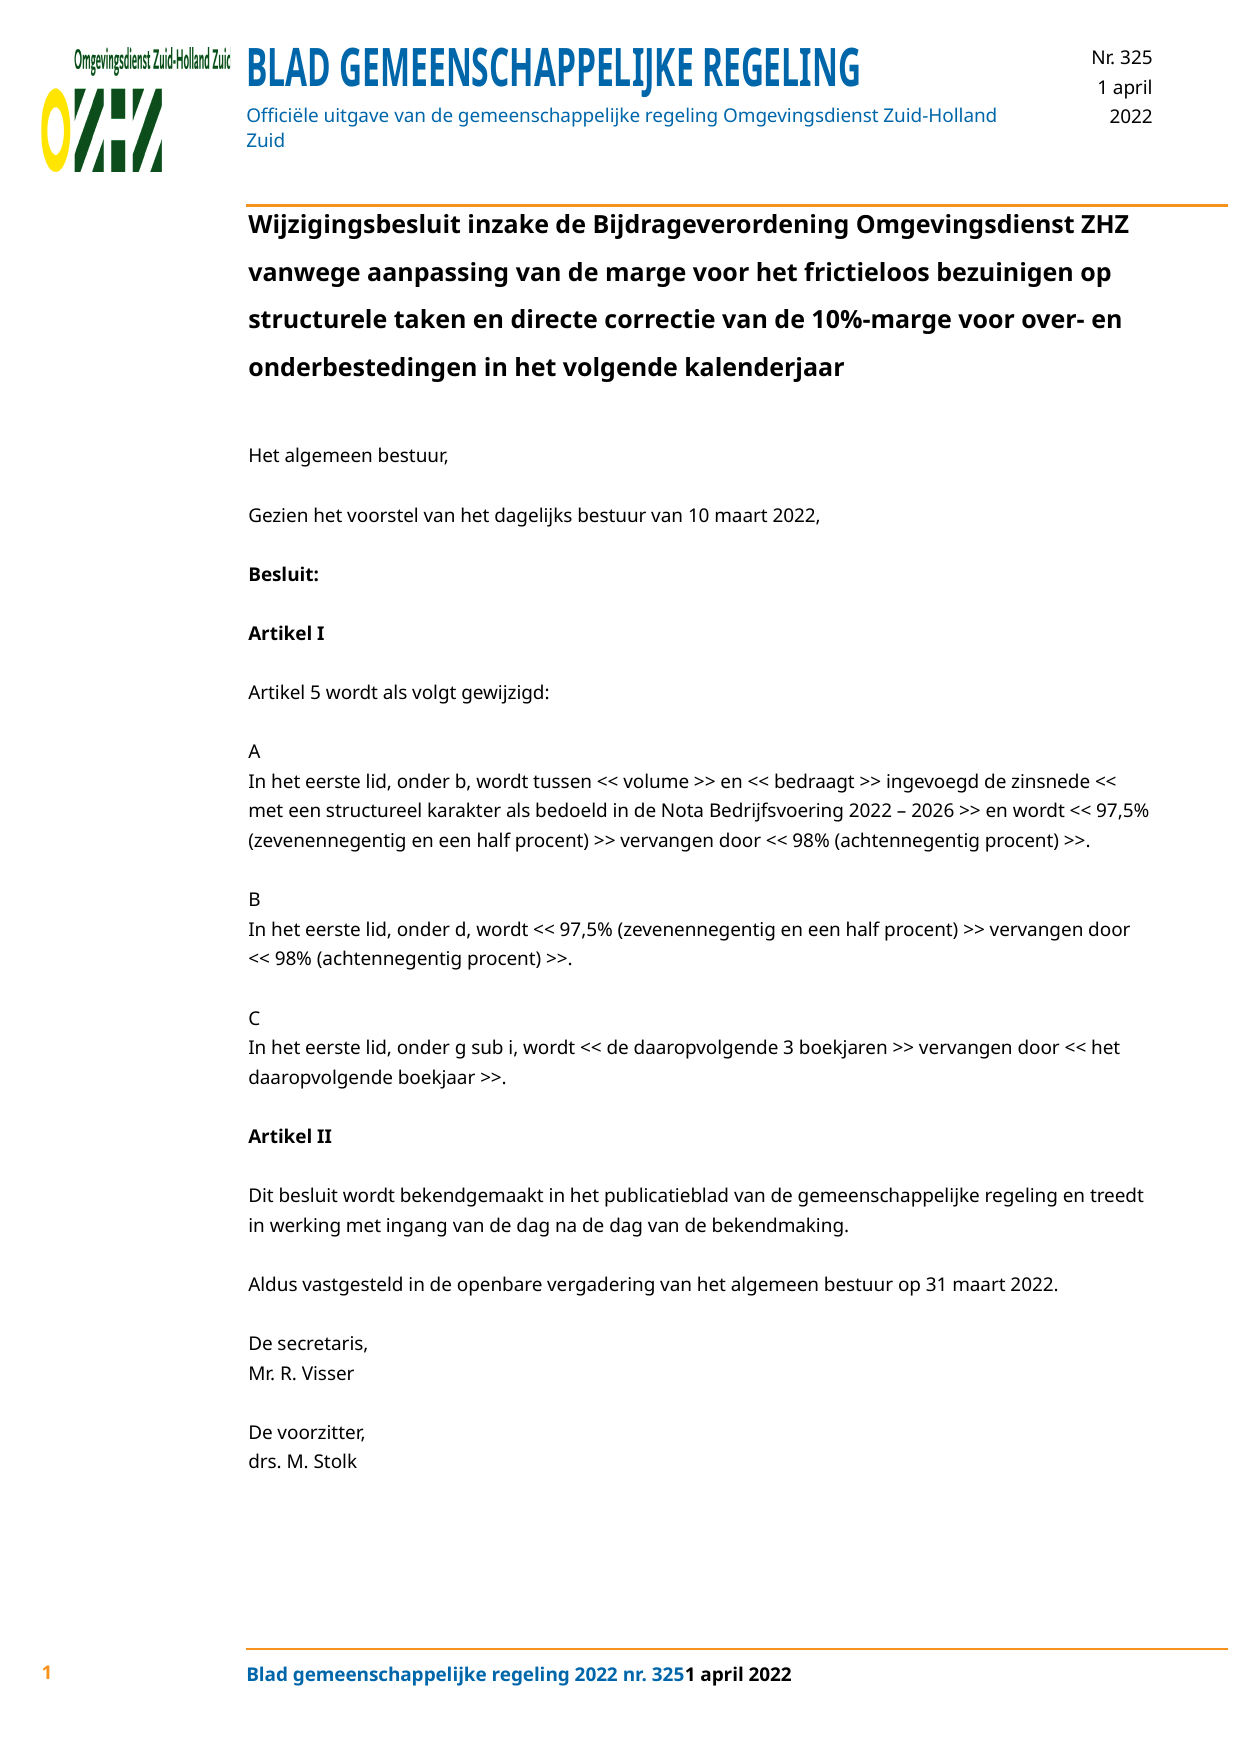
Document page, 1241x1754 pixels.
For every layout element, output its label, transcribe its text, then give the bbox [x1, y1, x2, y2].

text Artikel II [248, 1123, 1152, 1149]
text Artikel I [248, 620, 1152, 646]
text A [248, 738, 1152, 764]
text In het eerste lid, onder g sub i, wordt << de daaropvolgende 3 boekjaren >> vervangen door << het daaropvolgende boekjaar >>. [248, 1034, 1152, 1090]
text In het eerste lid, onder b, wordt tussen << volume >> en << bedraagt >> ingevoegd de zinsnede << met een structureel karakter als bedoeld in de Nota Bedrijfsvoering 2022 – 2026 >> en wordt << 97,5% (zevenennegentig en een half procent) >> vervangen door << 98% (achtennegentig procent) >>. [248, 768, 1152, 853]
text Artikel 5 wordt als volgt gewijzigd: [248, 679, 1152, 705]
text Dit besluit wordt bekendgemaakt in het publicatieblad van de gemeenschappelijke regeling en treedt in werking met ingang van de dag na de dag van de bekendmaking. [248, 1182, 1152, 1238]
text Besluit: [248, 561, 1152, 587]
text B [248, 886, 1152, 912]
text Wijzigingsbesluit inzake de Bijdrageverordening Omgevingsdienst ZHZ vanwege aanpassing van de marge voor het frictieloos bezuinigen op structurele taken en directe correctie van de 10%-marge voor over- en onderbestedingen in het volgende kalenderjaar [248, 207, 1152, 384]
text Gezien het voorstel van het dagelijks bestuur van 10 maart 2022, [248, 502, 1152, 528]
text C [248, 1005, 1152, 1031]
picture [41, 47, 231, 172]
text Aldus vastgesteld in de openbare vergadering van het algemeen bestuur op 31 maart 2022. [248, 1271, 1152, 1297]
text De secretaris, [248, 1330, 1152, 1356]
text Het algemeen bestuur, [248, 443, 1152, 468]
text In het eerste lid, onder d, wordt << 97,5% (zevenennegentig en een half procent) >> vervangen door << 98% (achtennegentig procent) >>. [248, 916, 1152, 971]
text De voorzitter, [248, 1419, 1152, 1445]
text drs. M. Stolk [248, 1448, 1152, 1474]
text Mr. R. Visser [248, 1360, 1152, 1386]
